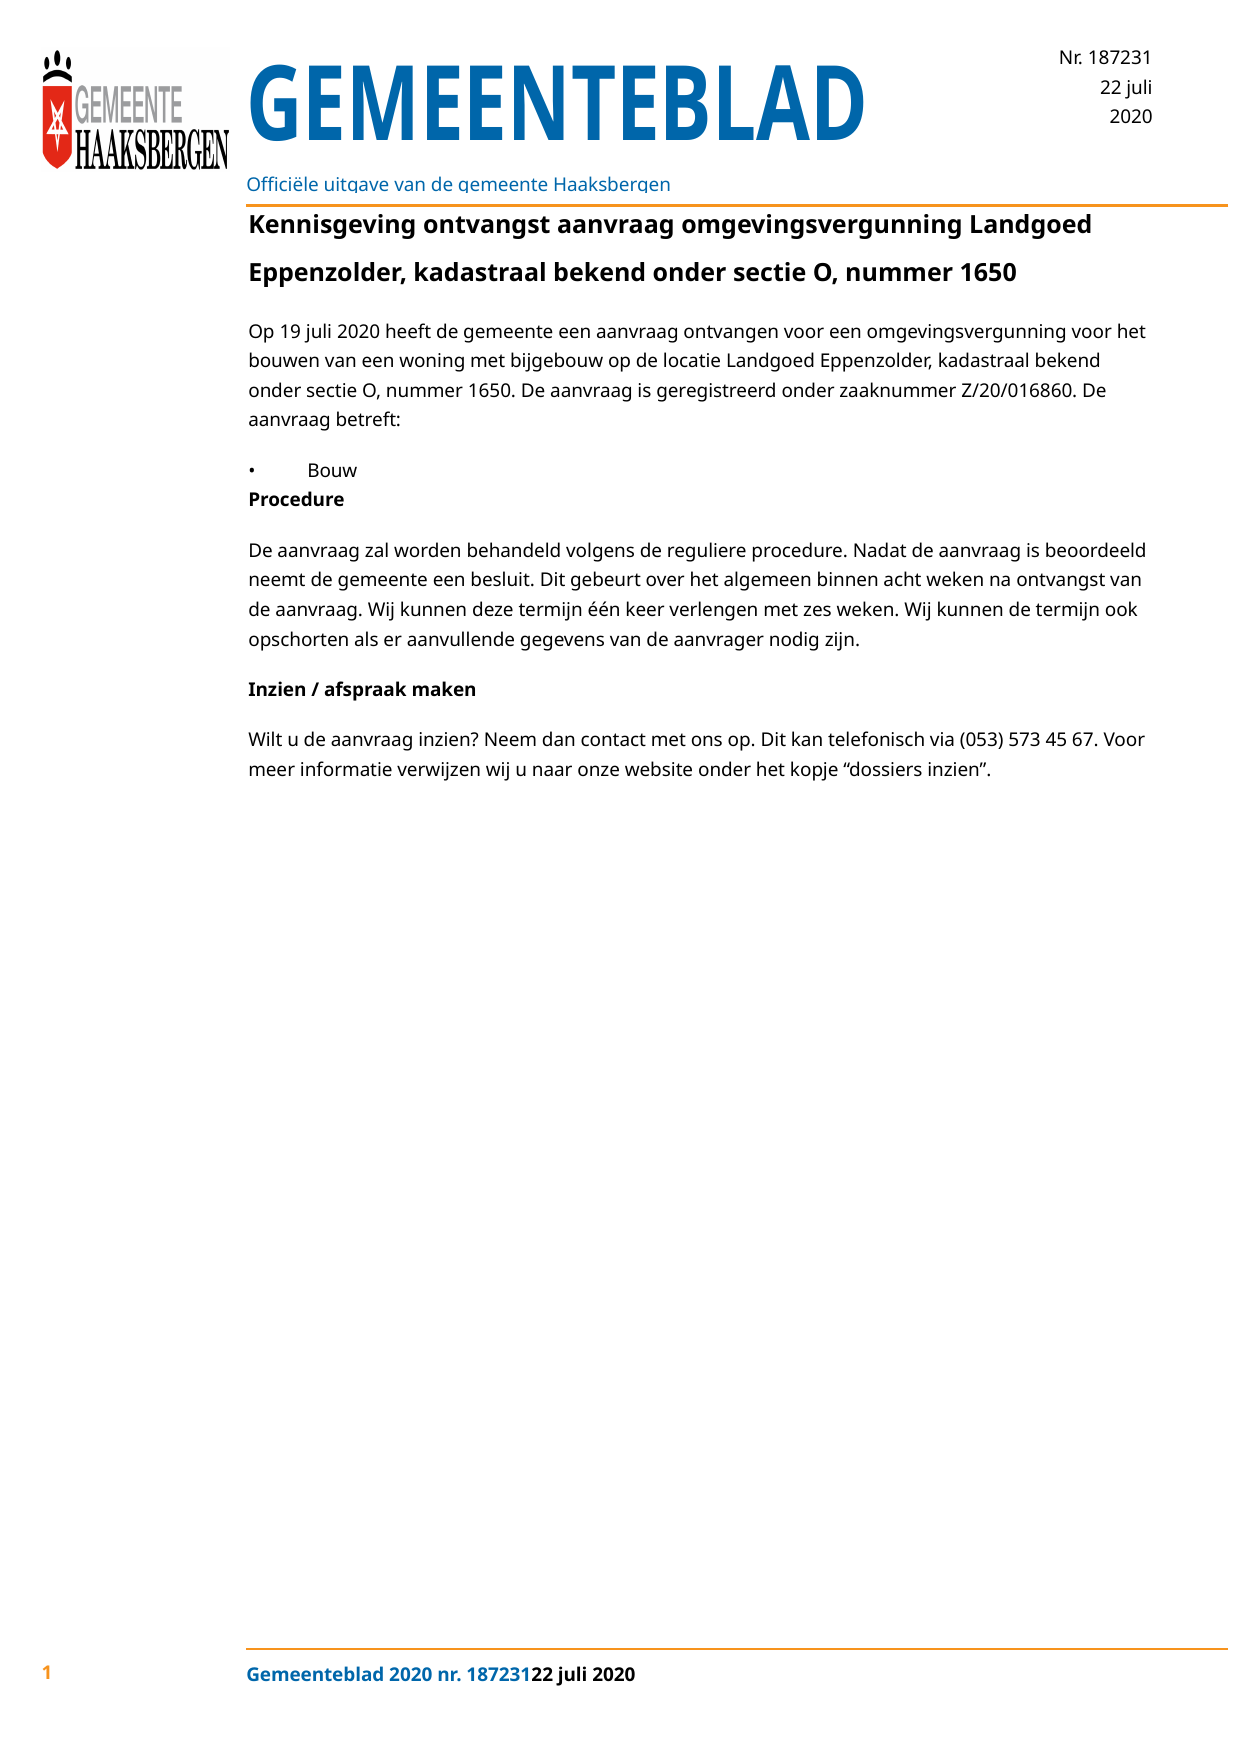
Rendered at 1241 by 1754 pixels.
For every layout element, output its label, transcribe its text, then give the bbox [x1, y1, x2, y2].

picture [41, 47, 231, 172]
text Op 19 juli 2020 heeft de gemeente een aanvraag ontvangen voor een omgevingsvergunning voor het bouwen van een woning met bijgebouw op de locatie Landgoed Eppenzolder, kadastraal bekend onder sectie O, nummer 1650. De aanvraag is geregistreerd onder zaaknummer Z/20/016860. De aanvraag betreft: [248, 318, 1152, 432]
text Procedure [248, 487, 1152, 512]
text Wilt u de aanvraag inzien? Neem dan contact met ons op. Dit kan telefonisch via (053) 573 45 67. Voor meer informatie verwijzen wij u naar onze website onder het kopje “dossiers inzien”. [248, 727, 1152, 782]
text Inzien / afspraak maken [248, 676, 1152, 702]
text Kennisgeving ontvangst aanvraag omgevingsvergunning Landgoed Eppenzolder, kadastraal bekend onder sectie O, nummer 1650 [248, 207, 1152, 288]
text De aanvraag zal worden behandeld volgens de reguliere procedure. Nadat de aanvraag is beoordeeld neemt de gemeente een besluit. Dit gebeurt over het algemeen binnen acht weken na ontvangst van de aanvraag. Wij kunnen deze termijn één keer verlengen met zes weken. Wij kunnen de termijn ook opschorten als er aanvullende gegevens van de aanvrager nodig zijn. [248, 537, 1152, 652]
list Bouw [248, 457, 1152, 483]
